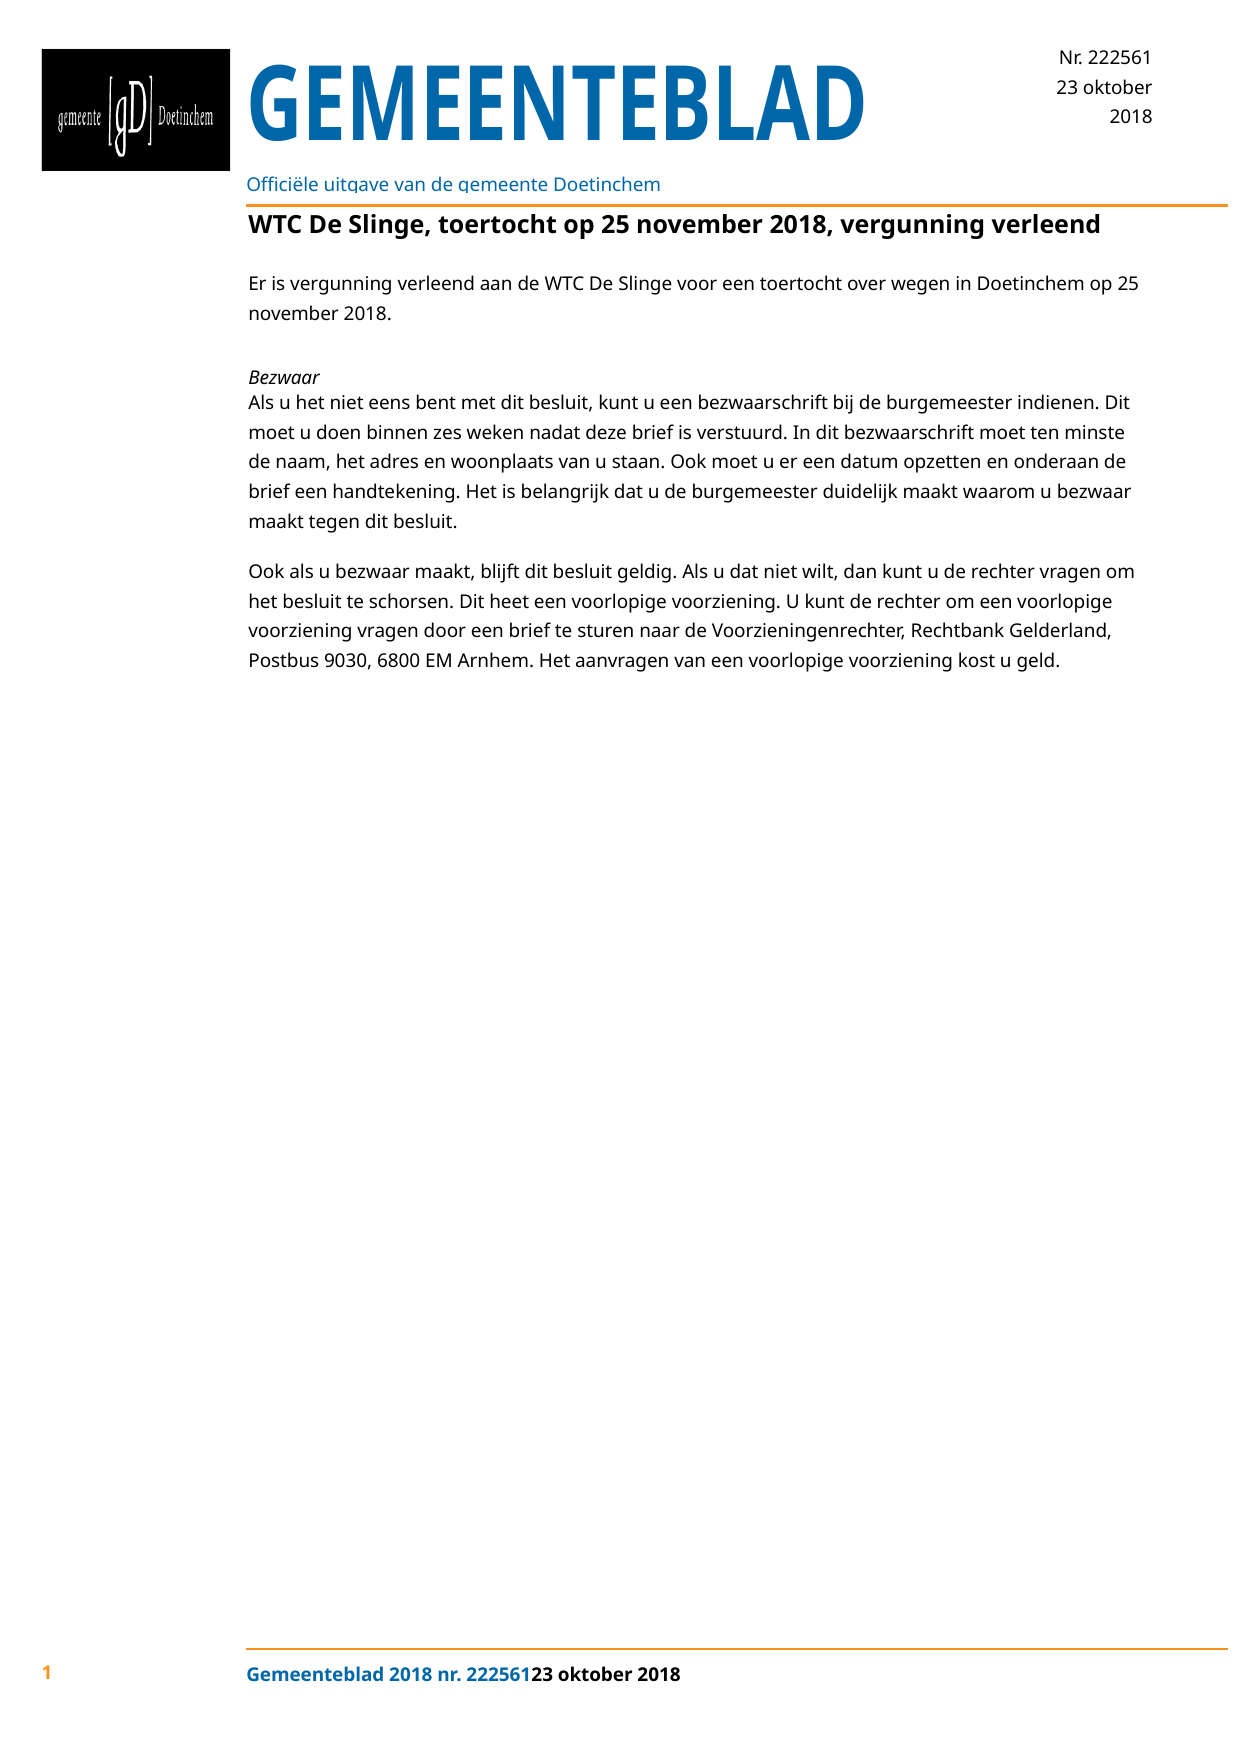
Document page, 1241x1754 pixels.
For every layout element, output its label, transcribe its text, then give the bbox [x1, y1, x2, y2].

text WTC De Slinge, toertocht op 25 november 2018, vergunning verleend [248, 207, 1152, 241]
text Ook als u bezwaar maakt, blijft dit besluit geldig. Als u dat niet wilt, dan kunt u de rechter vragen om het besluit te schorsen. Dit heet een voorlopige voorziening. U kunt de rechter om een voorlopige voorziening vragen door een brief te sturen naar de Voorzieningenrechter, Rechtbank Gelderland, Postbus 9030, 6800 EM Arnhem. Het aanvragen van een voorlopige voorziening kost u geld. [248, 558, 1152, 673]
text Als u het niet eens bent met dit besluit, kunt u een bezwaarschrift bij de burgemeester indienen. Dit moet u doen binnen zes weken nadat deze brief is verstuurd. In dit bezwaarschrift moet ten minste de naam, het adres en woonplaats van u staan. Ook moet u er een datum opzetten en onderaan de brief een handtekening. Het is belangrijk dat u de burgemeester duidelijk maakt waarom u bezwaar maakt tegen dit besluit. [248, 389, 1152, 534]
text Er is vergunning verleend aan de WTC De Slinge voor een toertocht over wegen in Doetinchem op 25 november 2018. [248, 270, 1152, 326]
picture [41, 47, 231, 172]
text Bezwaar [248, 364, 1152, 389]
